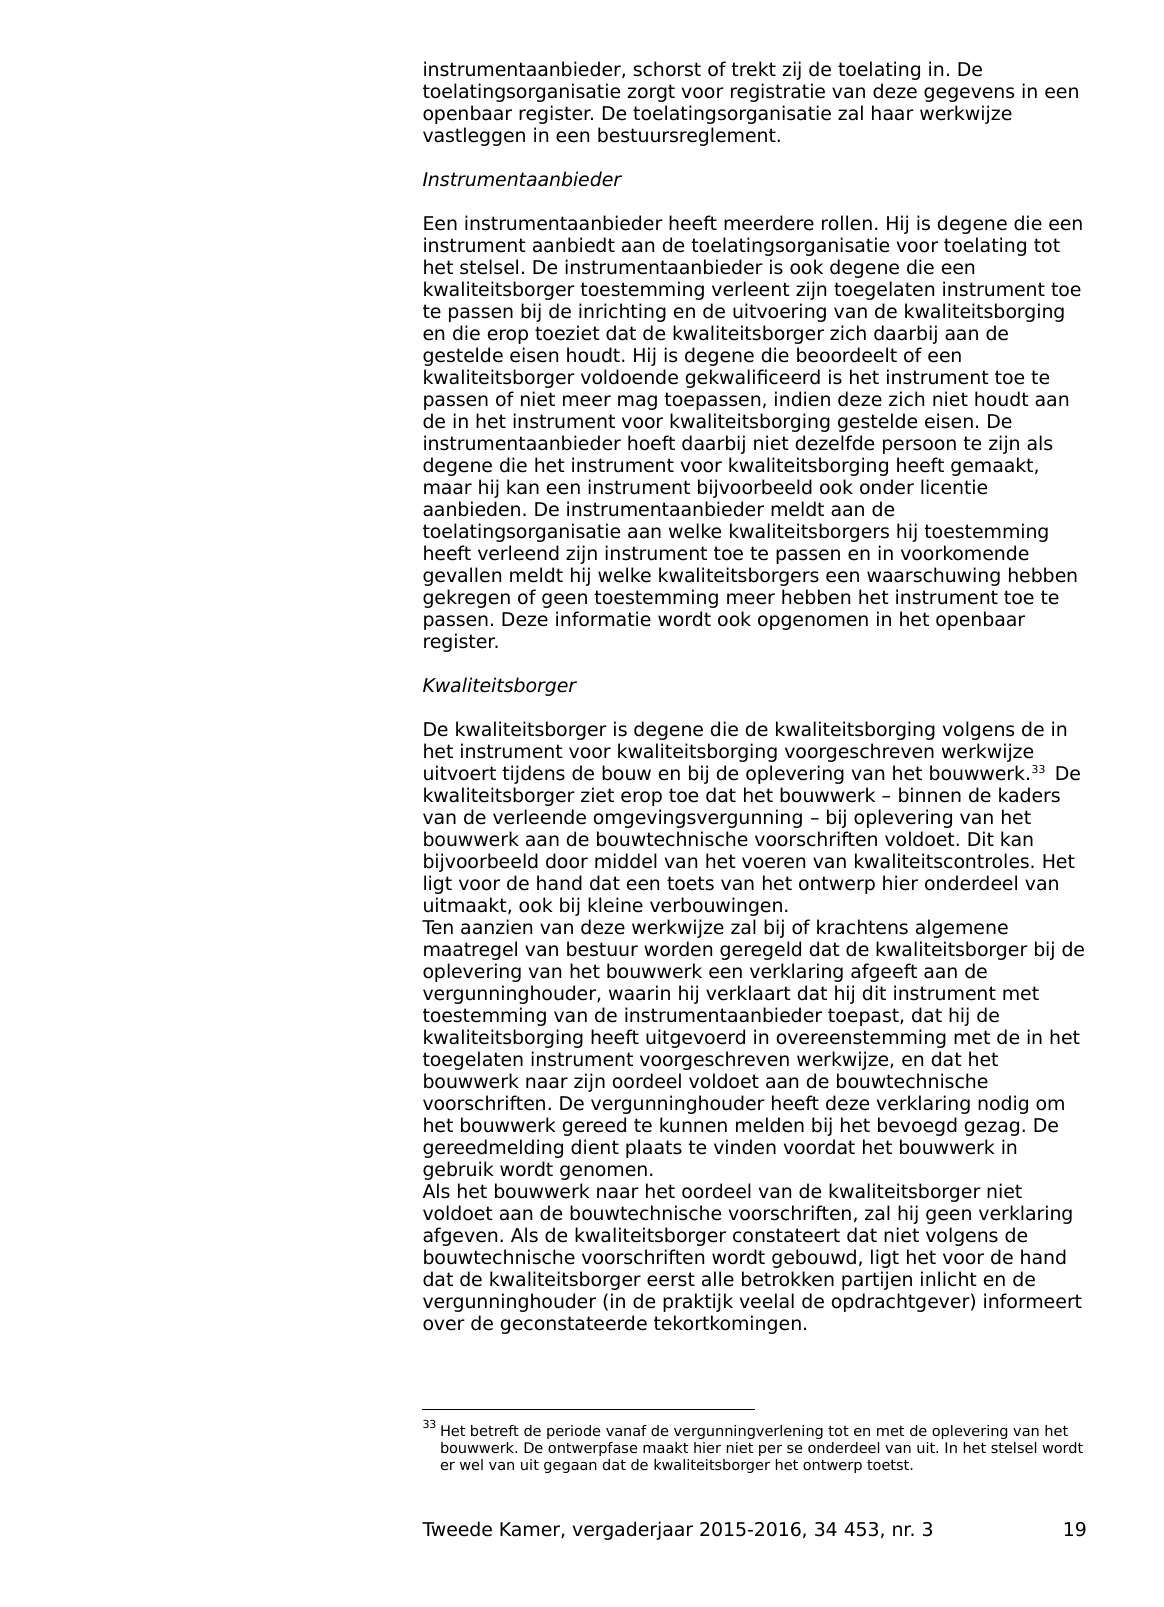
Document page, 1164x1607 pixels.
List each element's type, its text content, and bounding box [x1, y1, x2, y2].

text Het betreft de periode vanaf de vergunningverlening tot en met de oplevering van het bouwwerk. De ontwerpfase maakt hier niet per se onderdeel van uit. In het stelsel wordt er wel van uit gegaan dat de kwaliteitsborger het ontwerp toetst. [422, 1418, 1087, 1474]
subtitle Kwaliteitsborger [422, 675, 1087, 697]
text De kwaliteitsborger is degene die de kwaliteitsborging volgens de in het instrument voor kwaliteitsborging voorgeschreven werkwijze uitvoert tijdens de bouw en bij de oplevering van het bouwwerk. De kwaliteitsborger ziet erop toe dat het bouwwerk – binnen de kaders van de verleende omgevingsvergunning – bij oplevering van het bouwwerk aan de bouwtechnische voorschriften voldoet. Dit kan bijvoorbeeld door middel van het voeren van kwaliteitscontroles. Het ligt voor de hand dat een toets van het ontwerp hier onderdeel van uitmaakt, ook bij kleine verbouwingen. [422, 719, 1087, 917]
text instrumentaanbieder, schorst of trekt zij de toelating in. De toelatingsorganisatie zorgt voor registratie van deze gegevens in een openbaar register. De toelatingsorganisatie zal haar werkwijze vastleggen in een bestuursreglement. [422, 59, 1087, 147]
text Als het bouwwerk naar het oordeel van de kwaliteitsborger niet voldoet aan de bouwtechnische voorschriften, zal hij geen verklaring afgeven. Als de kwaliteitsborger constateert dat niet volgens de bouwtechnische voorschriften wordt gebouwd, ligt het voor de hand dat de kwaliteitsborger eerst alle betrokken partijen inlicht en de vergunninghouder (in de praktijk veelal de opdrachtgever) informeert over de geconstateerde tekortkomingen. [422, 1181, 1087, 1335]
subtitle Instrumentaanbieder [422, 169, 1087, 191]
text Ten aanzien van deze werkwijze zal bij of krachtens algemene maatregel van bestuur worden geregeld dat de kwaliteitsborger bij de oplevering van het bouwwerk een verklaring afgeeft aan de vergunninghouder, waarin hij verklaart dat hij dit instrument met toestemming van de instrumentaanbieder toepast, dat hij de kwaliteitsborging heeft uitgevoerd in overeenstemming met de in het toegelaten instrument voorgeschreven werkwijze, en dat het bouwwerk naar zijn oordeel voldoet aan de bouwtechnische voorschriften. De vergunninghouder heeft deze verklaring nodig om het bouwwerk gereed te kunnen melden bij het bevoegd gezag. De gereedmelding dient plaats te vinden voordat het bouwwerk in gebruik wordt genomen. [422, 917, 1087, 1181]
text Een instrumentaanbieder heeft meerdere rollen. Hij is degene die een instrument aanbiedt aan de toelatingsorganisatie voor toelating tot het stelsel. De instrumentaanbieder is ook degene die een kwaliteitsborger toestemming verleent zijn toegelaten instrument toe te passen bij de inrichting en de uitvoering van de kwaliteitsborging en die erop toeziet dat de kwaliteitsborger zich daarbij aan de gestelde eisen houdt. Hij is degene die beoordeelt of een kwaliteitsborger voldoende gekwalificeerd is het instrument toe te passen of niet meer mag toepassen, indien deze zich niet houdt aan de in het instrument voor kwaliteitsborging gestelde eisen. De instrumentaanbieder hoeft daarbij niet dezelfde persoon te zijn als degene die het instrument voor kwaliteitsborging heeft gemaakt, maar hij kan een instrument bijvoorbeeld ook onder licentie aanbieden. De instrumentaanbieder meldt aan de toelatingsorganisatie aan welke kwaliteitsborgers hij toestemming heeft verleend zijn instrument toe te passen en in voorkomende gevallen meldt hij welke kwaliteitsborgers een waarschuwing hebben gekregen of geen toestemming meer hebben het instrument toe te passen. Deze informatie wordt ook opgenomen in het openbaar register. [422, 213, 1087, 653]
